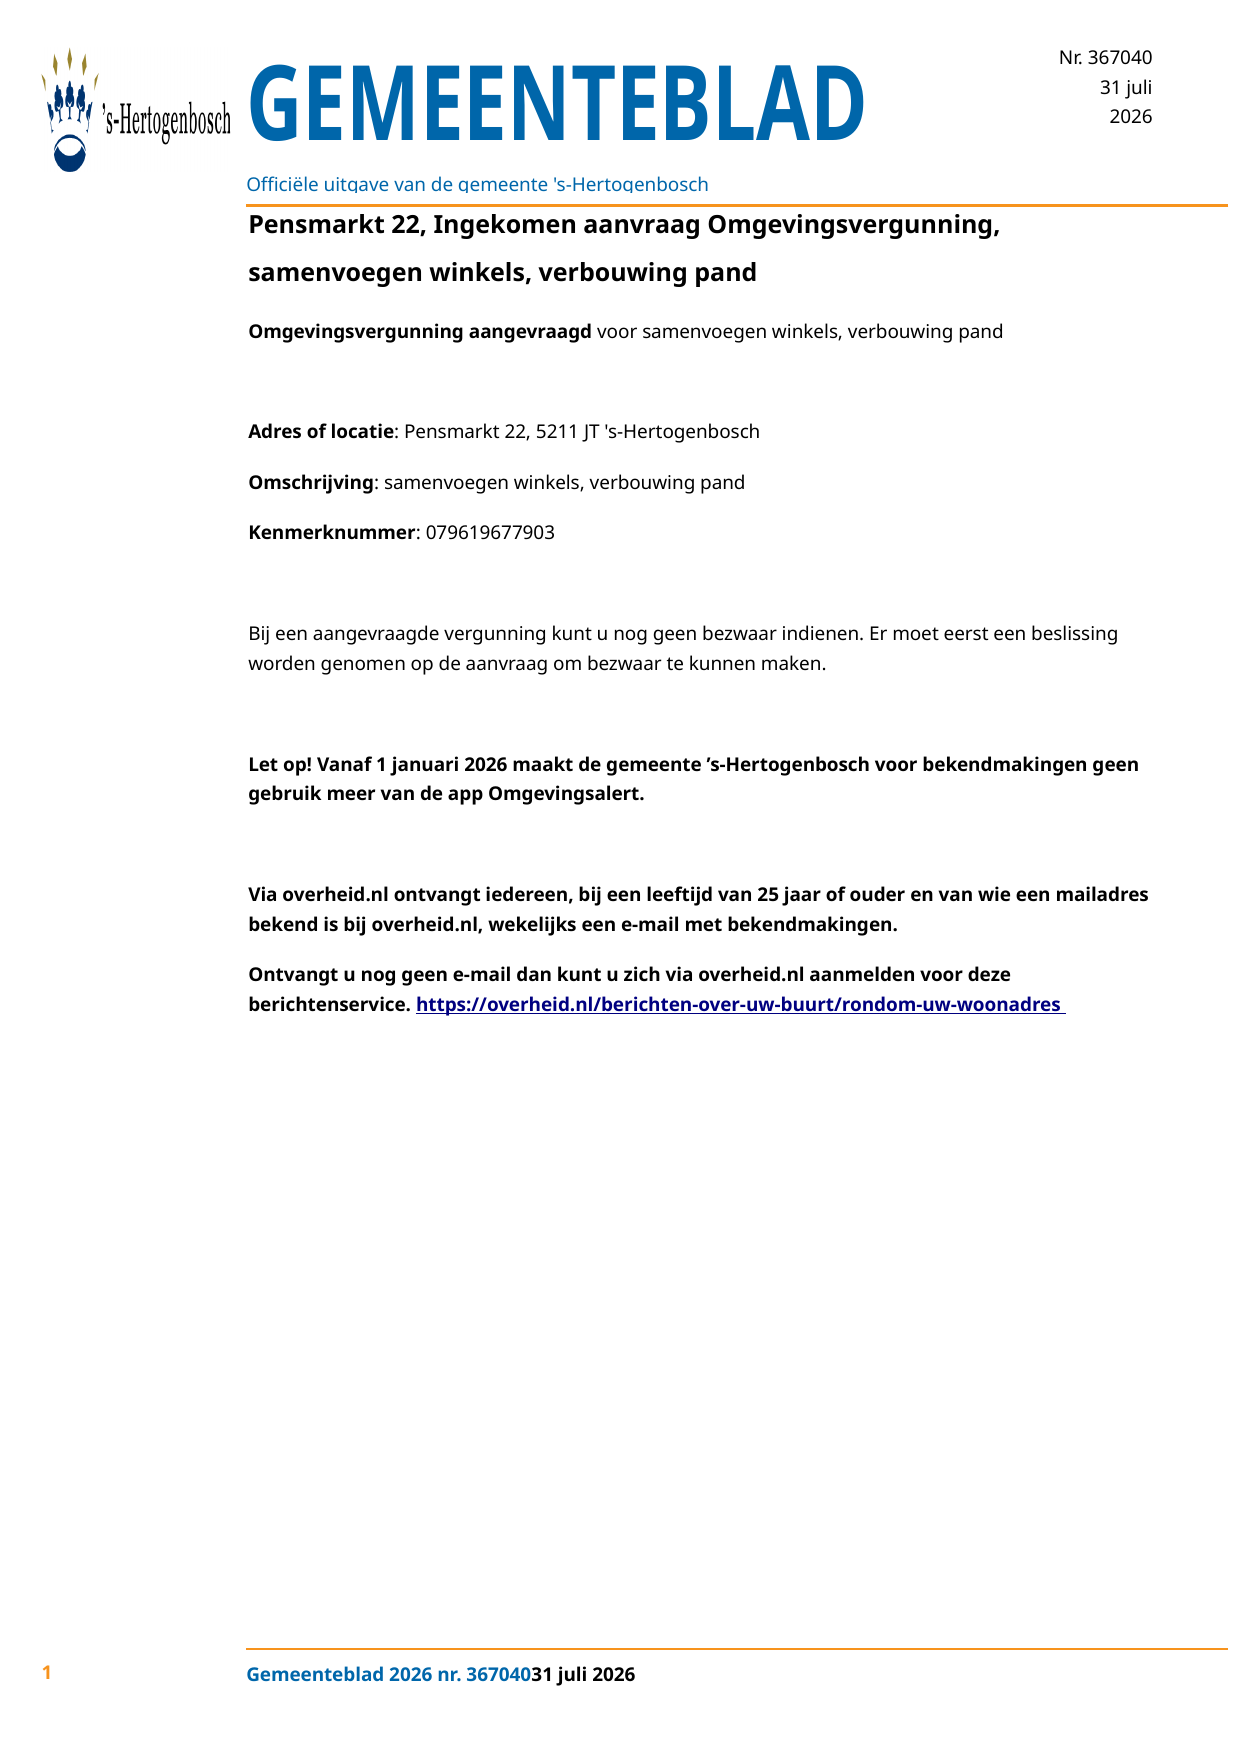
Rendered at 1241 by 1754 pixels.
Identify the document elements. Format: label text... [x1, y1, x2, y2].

text Omgevingsvergunning aangevraagd voor samenvoegen winkels, verbouwing pand [248, 318, 1152, 344]
text Via overheid.nl ontvangt iedereen, bij een leeftijd van 25 jaar of ouder en van wie een mailadres bekend is bij overheid.nl, wekelijks een e-mail met bekendmakingen. [248, 881, 1152, 937]
text Pensmarkt 22, Ingekomen aanvraag Omgevingsvergunning, samenvoegen winkels, verbouwing pand [248, 207, 1152, 288]
text Omschrijving: samenvoegen winkels, verbouwing pand [248, 469, 1152, 495]
picture [41, 47, 231, 172]
text Ontvangt u nog geen e-mail dan kunt u zich via overheid.nl aanmelden voor deze berichtenservice. https://overheid.nl/berichten-over-uw-buurt/rondom-uw-woonadres [248, 961, 1152, 1017]
text Kenmerknummer: 079619677903 [248, 519, 1152, 545]
text Bij een aangevraagde vergunning kunt u nog geen bezwaar indienen. Er moet eerst een beslissing worden genomen op de aanvraag om bezwaar te kunnen maken. [248, 620, 1152, 676]
text Let op! Vanaf 1 januari 2026 maakt de gemeente ’s-Hertogenbosch voor bekendmakingen geen gebruik meer van de app Omgevingsalert. [248, 751, 1152, 806]
text Adres of locatie: Pensmarkt 22, 5211 JT 's-Hertogenbosch [248, 419, 1152, 444]
